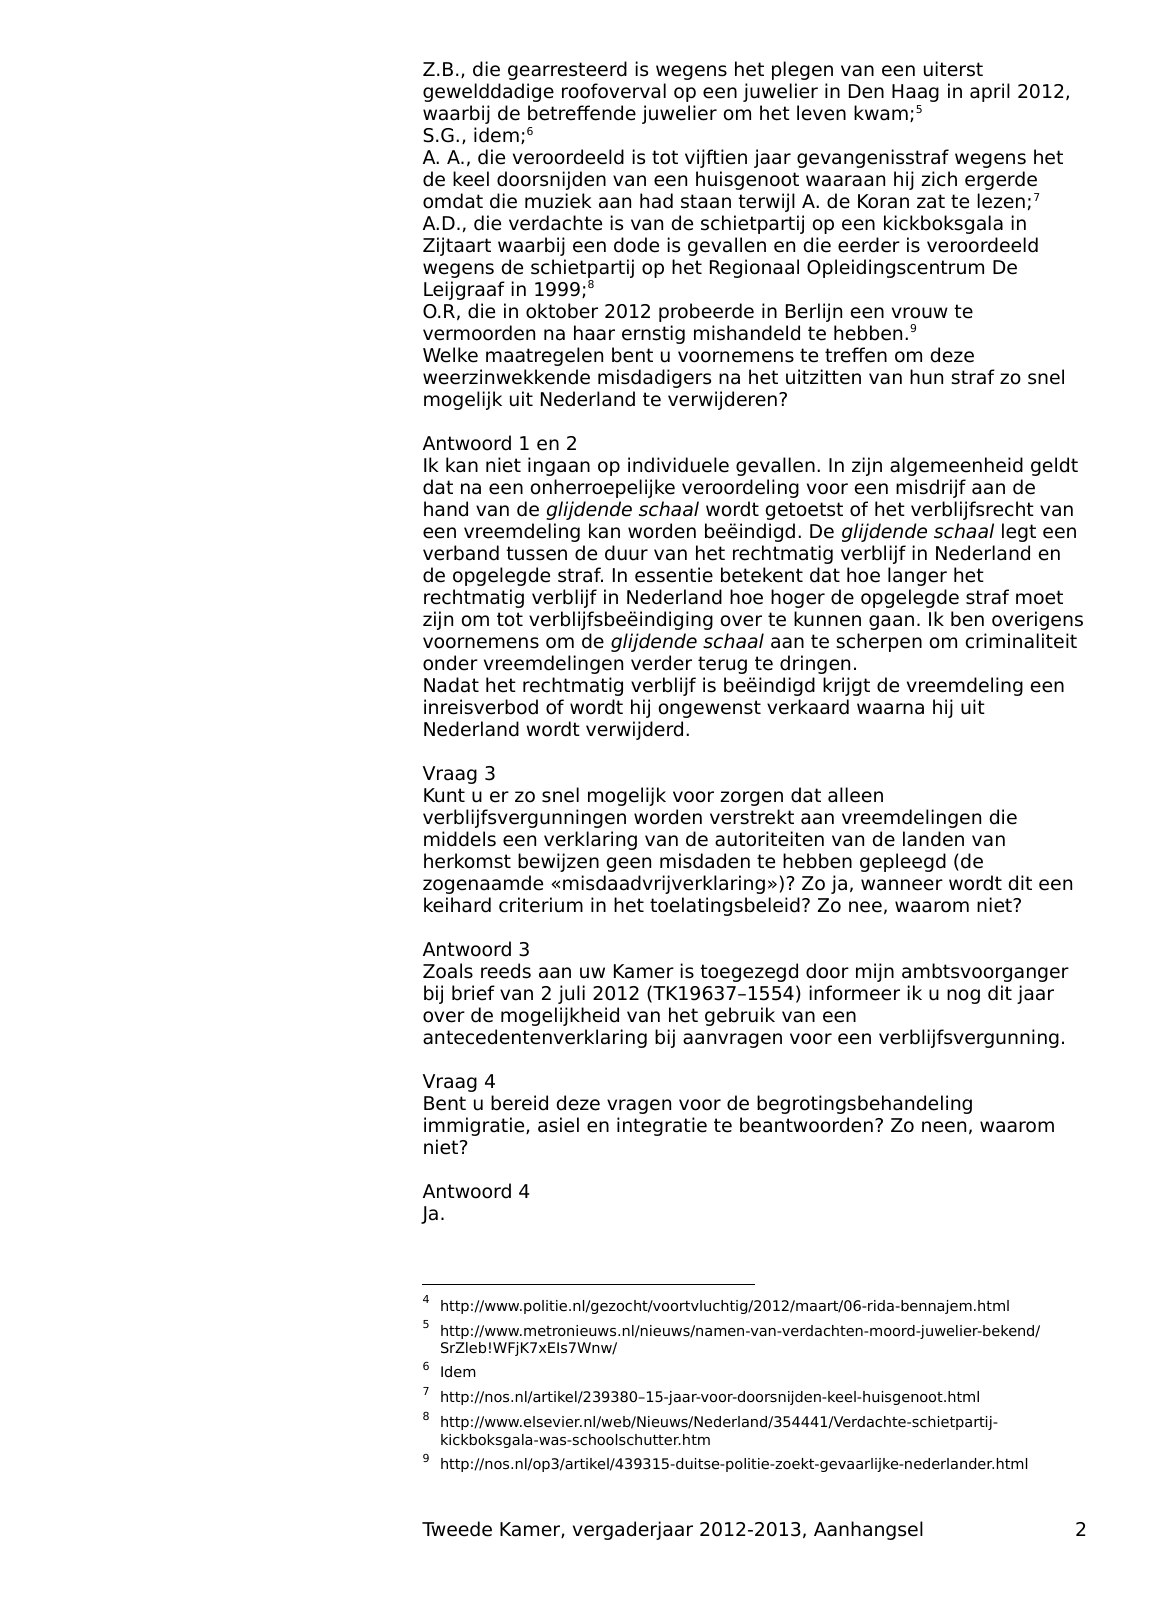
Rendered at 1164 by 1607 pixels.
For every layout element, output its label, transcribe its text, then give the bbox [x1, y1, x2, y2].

text http://nos.nl/artikel/239380–15-jaar-voor-doorsnijden-keel-huisgenoot.html [422, 1385, 1087, 1407]
text S.G., idem; [422, 125, 1087, 147]
text O.R, die in oktober 2012 probeerde in Berlijn een vrouw te vermoorden na haar ernstig mishandeld te hebben. [422, 301, 1087, 345]
text Bent u bereid deze vragen voor de begrotingsbehandeling immigratie, asiel en integratie te beantwoorden? Zo neen, waarom niet? [422, 1093, 1087, 1159]
text http://nos.nl/op3/artikel/439315-duitse-politie-zoekt-gevaarlijke-nederlander.html [422, 1452, 1087, 1474]
text Ik kan niet ingaan op individuele gevallen. In zijn algemeenheid geldt dat na een onherroepelijke veroordeling voor een misdrijf aan de hand van de glijdende schaal wordt getoetst of het verblijfsrecht van een vreemdeling kan worden beëindigd. De glijdende schaal legt een verband tussen de duur van het rechtmatig verblijf in Nederland en de opgelegde straf. In essentie betekent dat hoe langer het rechtmatig verblijf in Nederland hoe hoger de opgelegde straf moet zijn om tot verblijfsbeëindiging over te kunnen gaan. Ik ben overigens voornemens om de glijdende schaal aan te scherpen om criminaliteit onder vreemdelingen verder terug te dringen. [422, 455, 1087, 675]
text http://www.politie.nl/gezocht/voortvluchtig/2012/maart/06-rida-bennajem.html [422, 1293, 1087, 1316]
text http://www.metronieuws.nl/nieuws/namen-van-verdachten-moord-juwelier-bekend/SrZleb!WFjK7xEIs7Wnw/ [422, 1318, 1087, 1357]
text Vraag 4 [422, 1071, 1087, 1093]
text Antwoord 1 en 2 [422, 433, 1087, 455]
text Kunt u er zo snel mogelijk voor zorgen dat alleen verblijfsvergunningen worden verstrekt aan vreemdelingen die middels een verklaring van de autoriteiten van de landen van herkomst bewijzen geen misdaden te hebben gepleegd (de zogenaamde «misdaadvrijverklaring»)? Zo ja, wanneer wordt dit een keihard criterium in het toelatingsbeleid? Zo nee, waarom niet? [422, 785, 1087, 917]
text Nadat het rechtmatig verblijf is beëindigd krijgt de vreemdeling een inreisverbod of wordt hij ongewenst verkaard waarna hij uit Nederland wordt verwijderd. [422, 675, 1087, 741]
text Idem [422, 1360, 1087, 1382]
text Ja. [422, 1203, 1087, 1225]
text Antwoord 3 [422, 939, 1087, 961]
text A. A., die veroordeeld is tot vijftien jaar gevangenisstraf wegens het de keel doorsnijden van een huisgenoot waaraan hij zich ergerde omdat die muziek aan had staan terwijl A. de Koran zat te lezen; [422, 147, 1087, 213]
text Zoals reeds aan uw Kamer is toegezegd door mijn ambtsvoorganger bij brief van 2 juli 2012 (TK19637–1554) informeer ik u nog dit jaar over de mogelijkheid van het gebruik van een antecedentenverklaring bij aanvragen voor een verblijfsvergunning. [422, 961, 1087, 1049]
text Vraag 3 [422, 763, 1087, 785]
text Welke maatregelen bent u voornemens te treffen om deze weerzinwekkende misdadigers na het uitzitten van hun straf zo snel mogelijk uit Nederland te verwijderen? [422, 345, 1087, 411]
text http://www.elsevier.nl/web/Nieuws/Nederland/354441/Verdachte-schietpartij-kickboksgala-was-schoolschutter.htm [422, 1410, 1087, 1449]
text Antwoord 4 [422, 1181, 1087, 1203]
text Z.B., die gearresteerd is wegens het plegen van een uiterst gewelddadige roofoverval op een juwelier in Den Haag in april 2012, waarbij de betreffende juwelier om het leven kwam; [422, 59, 1087, 125]
text A.D., die verdachte is van de schietpartij op een kickboksgala in Zijtaart waarbij een dode is gevallen en die eerder is veroordeeld wegens de schietpartij op het Regionaal Opleidingscentrum De Leijgraaf in 1999; [422, 213, 1087, 301]
